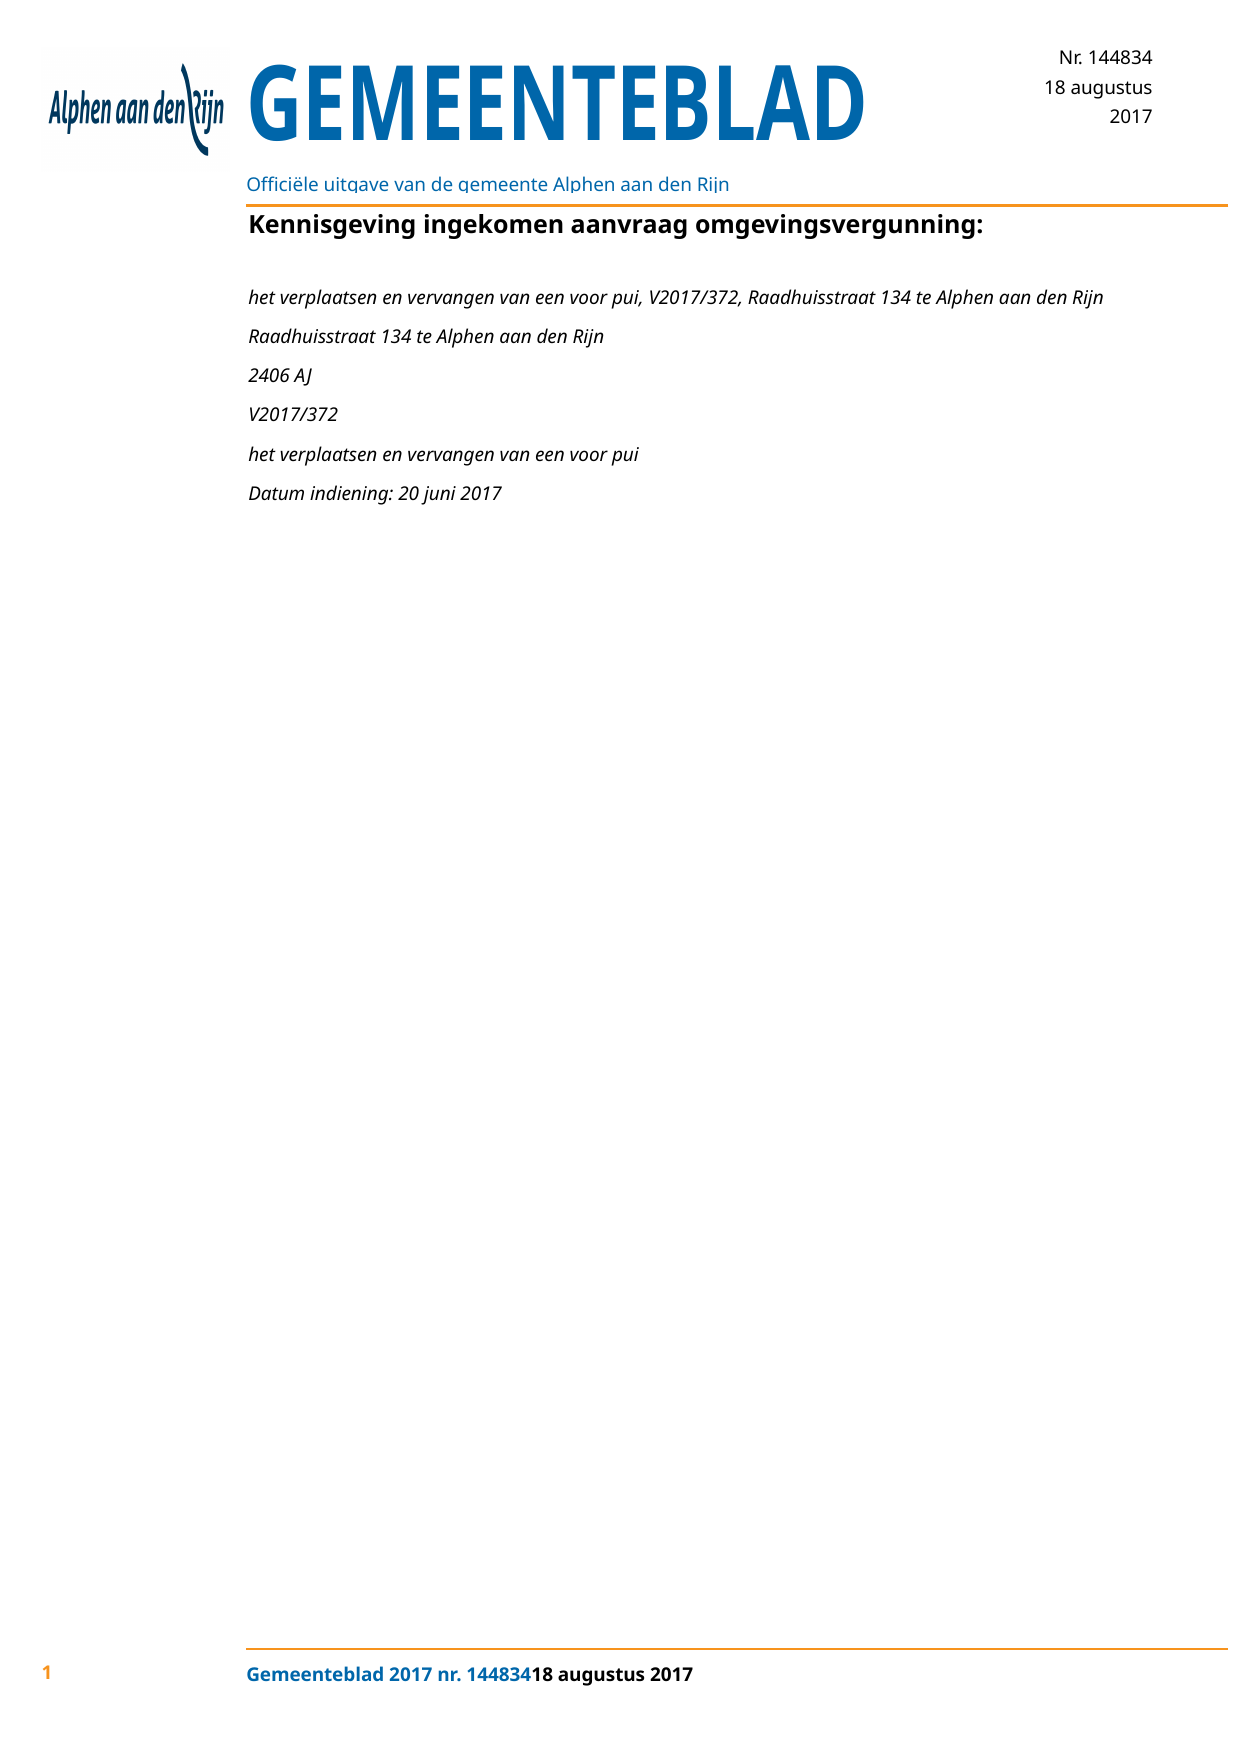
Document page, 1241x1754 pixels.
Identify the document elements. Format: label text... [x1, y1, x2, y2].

text Raadhuisstraat 134 te Alphen aan den Rijn [248, 323, 1152, 349]
text V2017/372 [248, 402, 1152, 427]
text Datum indiening: 20 juni 2017 [248, 480, 1152, 506]
text het verplaatsen en vervangen van een voor pui [248, 441, 1152, 467]
text Kennisgeving ingekomen aanvraag omgevingsvergunning: [248, 207, 1152, 241]
text het verplaatsen en vervangen van een voor pui, V2017/372, Raadhuisstraat 134 te Alphen aan den Rijn [248, 284, 1152, 309]
picture [41, 47, 231, 172]
text 2406 AJ [248, 362, 1152, 388]
